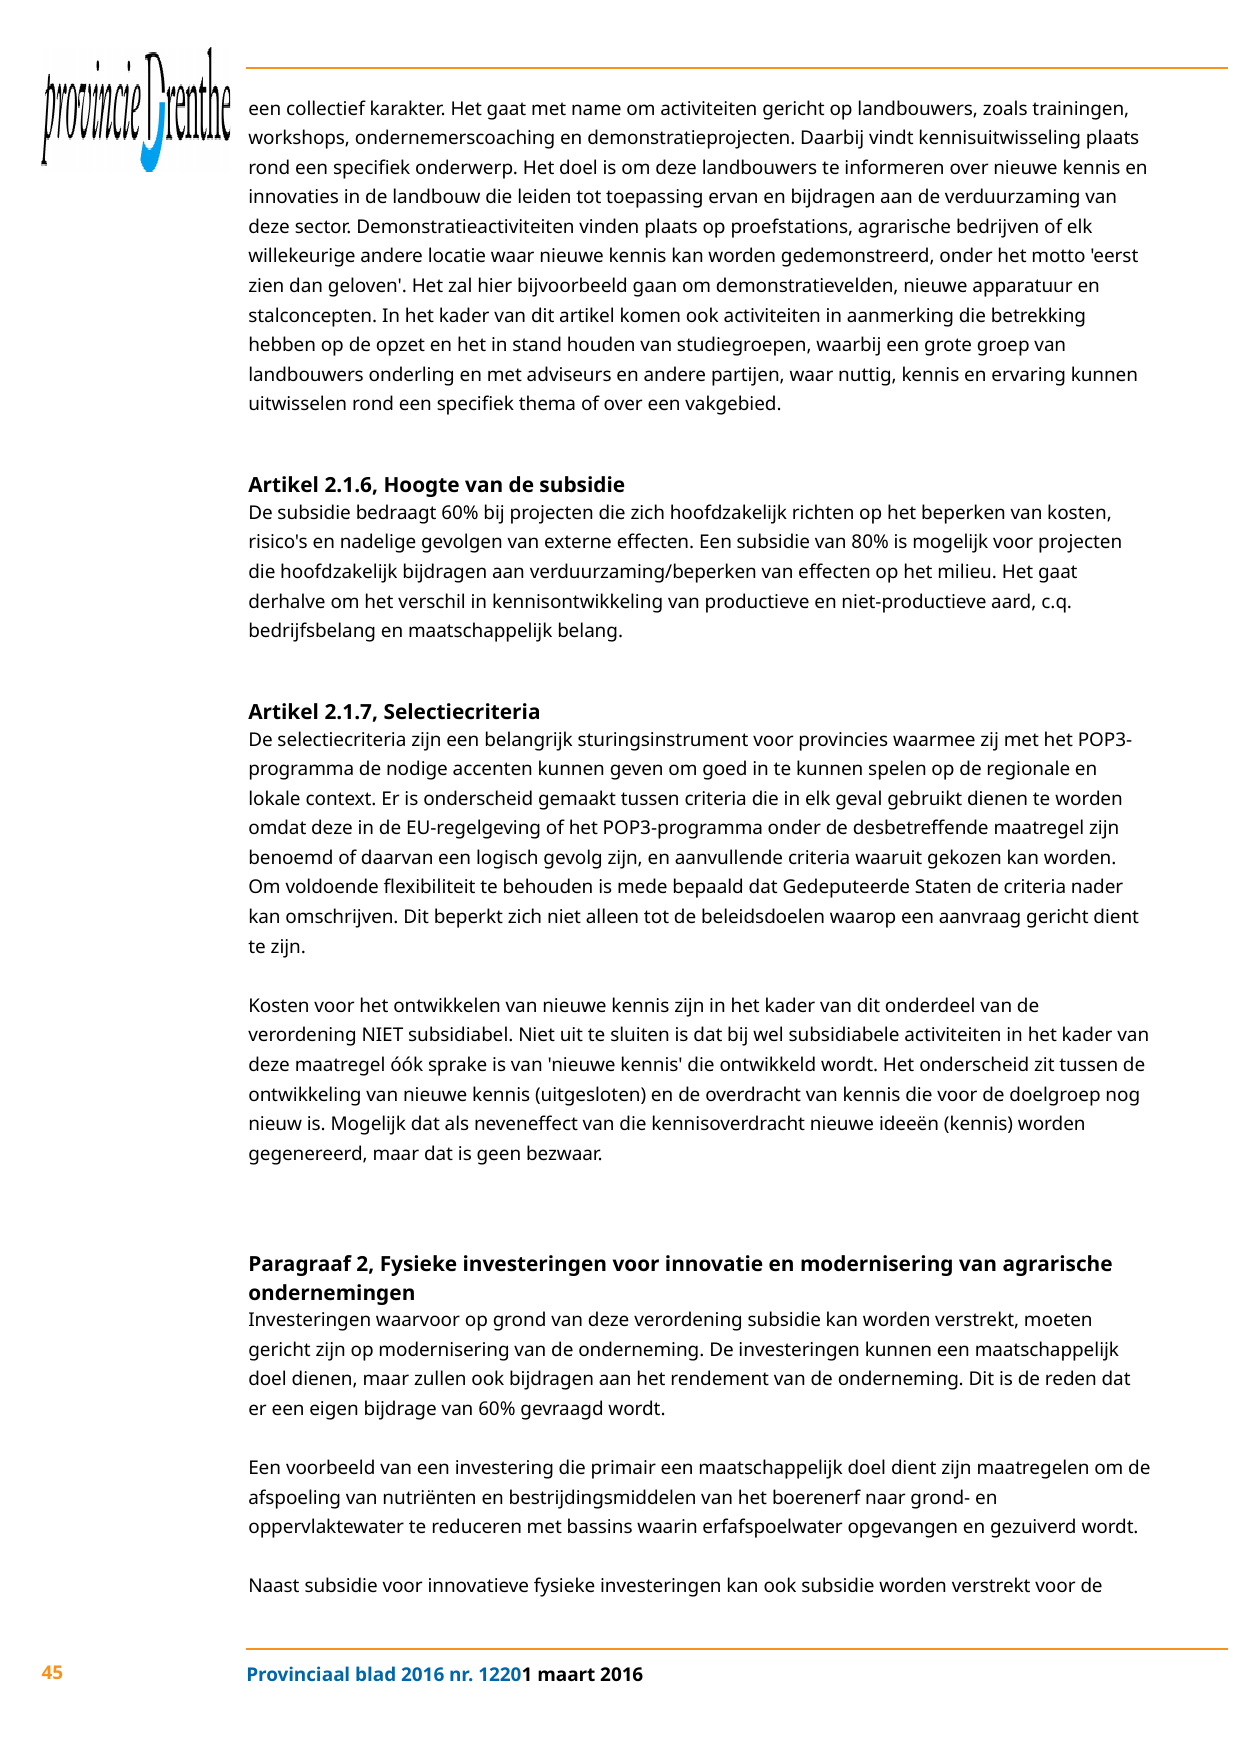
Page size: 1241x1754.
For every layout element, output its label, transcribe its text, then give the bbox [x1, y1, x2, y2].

text Een voorbeeld van een investering die primair een maatschappelijk doel dient zijn maatregelen om de afspoeling van nutriënten en bestrijdingsmiddelen van het boerenerf naar grond- en oppervlaktewater te reduceren met bassins waarin erfafspoelwater opgevangen en gezuiverd wordt. [248, 1454, 1152, 1539]
text Artikel 2.1.6, Hoogte van de subsidie [248, 471, 1152, 499]
text Naast subsidie voor innovatieve fysieke investeringen kan ook subsidie worden verstrekt voor de [248, 1573, 1152, 1598]
text De selectiecriteria zijn een belangrijk sturingsinstrument voor provincies waarmee zij met het POP3-programma de nodige accenten kunnen geven om goed in te kunnen spelen op de regionale en lokale context. Er is onderscheid gemaakt tussen criteria die in elk geval gebruikt dienen te worden omdat deze in de EU-regelgeving of het POP3-programma onder de desbetreffende maatregel zijn benoemd of daarvan een logisch gevolg zijn, en aanvullende criteria waaruit gekozen kan worden. Om voldoende flexibiliteit te behouden is mede bepaald dat Gedeputeerde Staten de criteria nader kan omschrijven. Dit beperkt zich niet alleen tot de beleidsdoelen waarop een aanvraag gericht dient te zijn. [248, 726, 1152, 959]
picture [41, 47, 231, 172]
text Kosten voor het ontwikkelen van nieuwe kennis zijn in het kader van dit onderdeel van de verordening NIET subsidiabel. Niet uit te sluiten is dat bij wel subsidiabele activiteiten in het kader van deze maatregel óók sprake is van 'nieuwe kennis' die ontwikkeld wordt. Het onderscheid zit tussen de ontwikkeling van nieuwe kennis (uitgesloten) en de overdracht van kennis die voor de doelgroep nog nieuw is. Mogelijk dat als neveneffect van die kennisoverdracht nieuwe ideeën (kennis) worden gegenereerd, maar dat is geen bezwaar. [248, 992, 1152, 1166]
text Paragraaf 2, Fysieke investeringen voor innovatie en modernisering van agrarische ondernemingen [248, 1249, 1152, 1306]
text een collectief karakter. Het gaat met name om activiteiten gericht op landbouwers, zoals trainingen, workshops, ondernemerscoaching en demonstratieprojecten. Daarbij vindt kennisuitwisseling plaats rond een specifiek onderwerp. Het doel is om deze landbouwers te informeren over nieuwe kennis en innovaties in de landbouw die leiden tot toepassing ervan en bijdragen aan de verduurzaming van deze sector. Demonstratieactiviteiten vinden plaats op proefstations, agrarische bedrijven of elk willekeurige andere locatie waar nieuwe kennis kan worden gedemonstreerd, onder het motto 'eerst zien dan geloven'. Het zal hier bijvoorbeeld gaan om demonstratievelden, nieuwe apparatuur en stalconcepten. In het kader van dit artikel komen ook activiteiten in aanmerking die betrekking hebben op de opzet en het in stand houden van studiegroepen, waarbij een grote groep van landbouwers onderling en met adviseurs en andere partijen, waar nuttig, kennis en ervaring kunnen uitwisselen rond een specifiek thema of over een vakgebied. [248, 95, 1152, 416]
text Artikel 2.1.7, Selectiecriteria [248, 697, 1152, 726]
text Investeringen waarvoor op grond van deze verordening subsidie kan worden verstrekt, moeten gericht zijn op modernisering van de onderneming. De investeringen kunnen een maatschappelijk doel dienen, maar zullen ook bijdragen aan het rendement van de onderneming. Dit is de reden dat er een eigen bijdrage van 60% gevraagd wordt. [248, 1306, 1152, 1421]
text De subsidie bedraagt 60% bij projecten die zich hoofdzakelijk richten op het beperken van kosten, risico's en nadelige gevolgen van externe effecten. Een subsidie van 80% is mogelijk voor projecten die hoofdzakelijk bijdragen aan verduurzaming/beperken van effecten op het milieu. Het gaat derhalve om het verschil in kennisontwikkeling van productieve en niet-productieve aard, c.q. bedrijfsbelang en maatschappelijk belang. [248, 499, 1152, 643]
